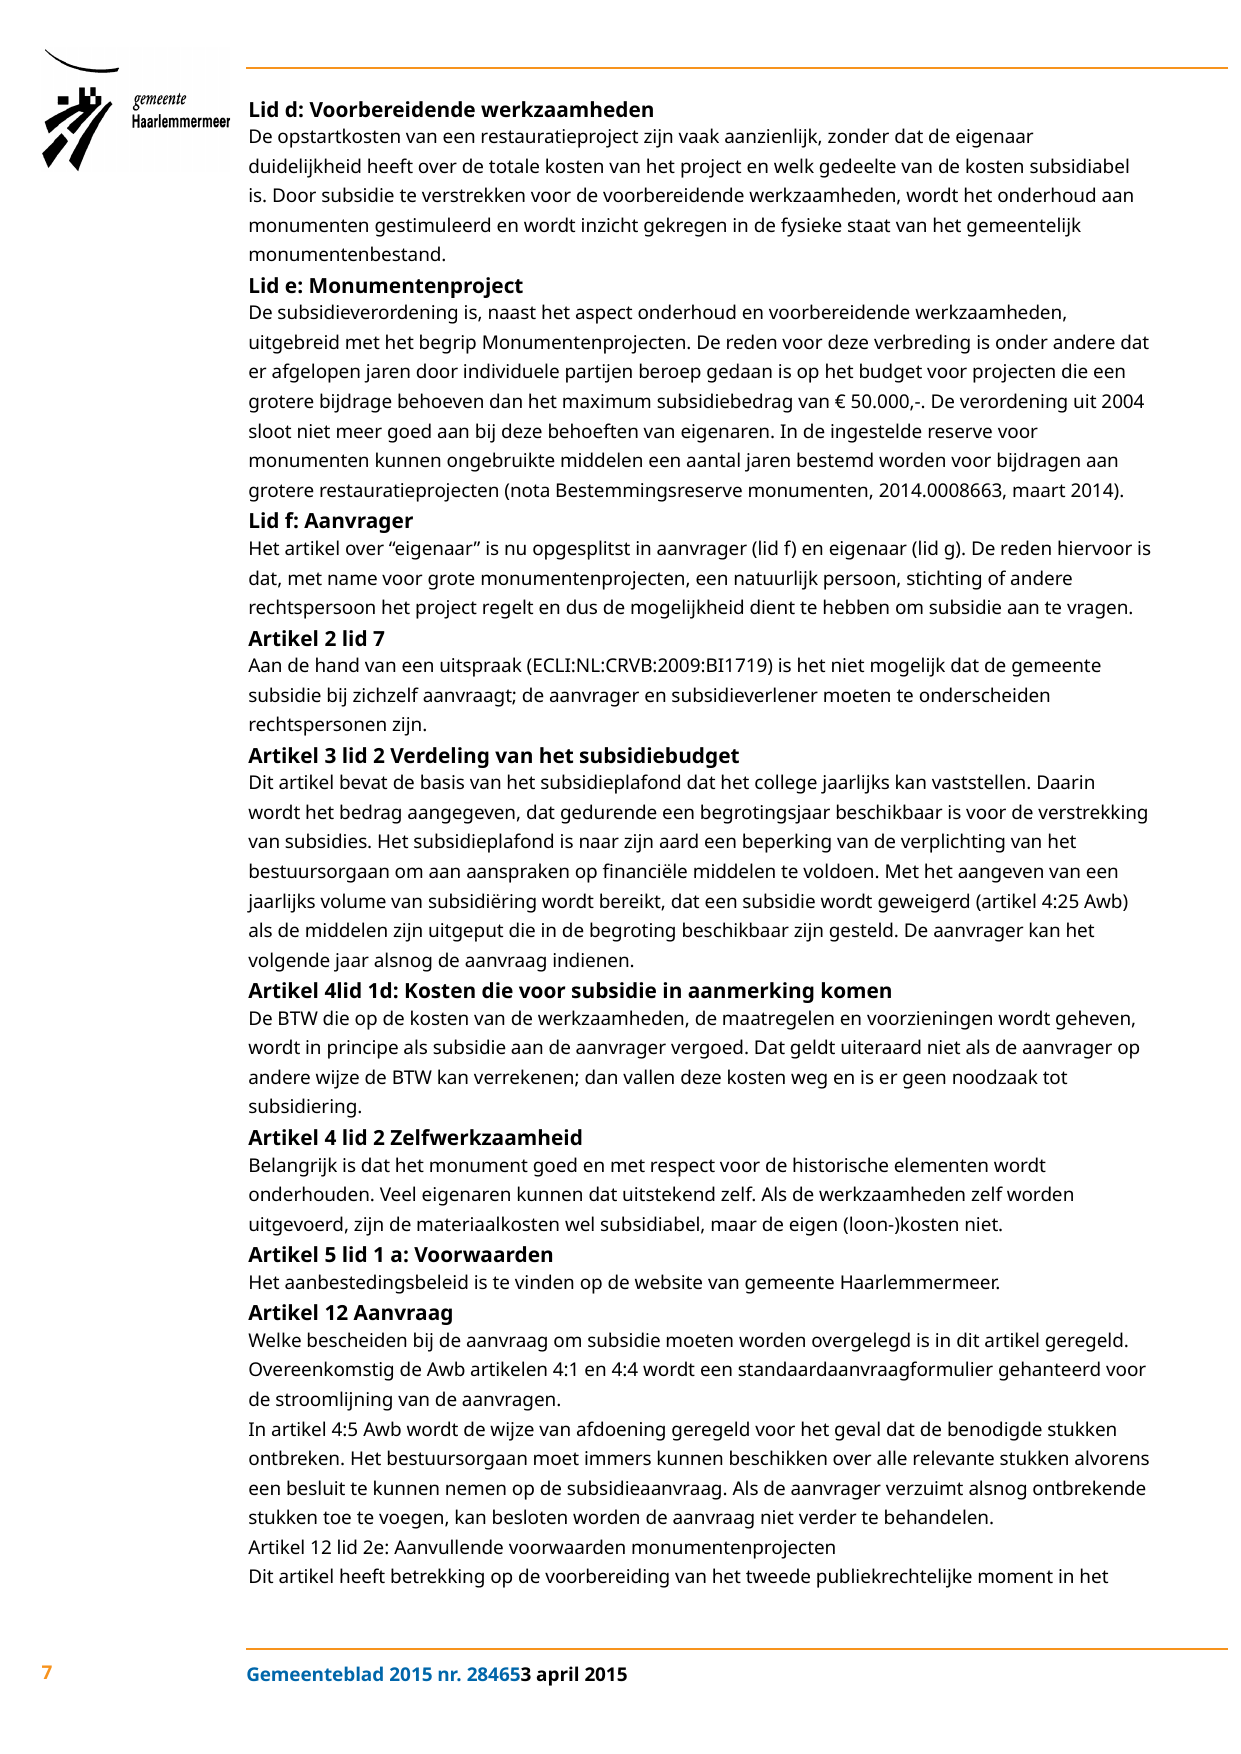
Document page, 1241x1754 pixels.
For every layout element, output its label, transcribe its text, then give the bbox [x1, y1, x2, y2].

picture [41, 47, 231, 172]
text Welke bescheiden bij de aanvraag om subsidie moeten worden overgelegd is in dit artikel geregeld. Overeenkomstig de Awb artikelen 4:1 en 4:4 wordt een standaardaanvraagformulier gehanteerd voor de stroomlijning van de aanvragen. [248, 1327, 1152, 1412]
text Artikel 12 lid 2e: Aanvullende voorwaarden monumentenprojecten [248, 1534, 1152, 1560]
text Lid d: Voorbereidende werkzaamheden [248, 95, 1152, 123]
text Artikel 4 lid 2 Zelfwerkzaamheid [248, 1123, 1152, 1152]
text Lid e: Monumentenproject [248, 271, 1152, 299]
text Artikel 2 lid 7 [248, 624, 1152, 652]
text De opstartkosten van een restauratieproject zijn vaak aanzienlijk, zonder dat de eigenaar duidelijkheid heeft over de totale kosten van het project en welk gedeelte van de kosten subsidiabel is. Door subsidie te verstrekken voor de voorbereidende werkzaamheden, wordt het onderhoud aan monumenten gestimuleerd en wordt inzicht gekregen in de fysieke staat van het gemeentelijk monumentenbestand. [248, 123, 1152, 267]
text Dit artikel bevat de basis van het subsidieplafond dat het college jaarlijks kan vaststellen. Daarin wordt het bedrag aangegeven, dat gedurende een begrotingsjaar beschikbaar is voor de verstrekking van subsidies. Het subsidieplafond is naar zijn aard een beperking van de verplichting van het bestuursorgaan om aan aanspraken op financiële middelen te voldoen. Met het aangeven van een jaarlijks volume van subsidiëring wordt bereikt, dat een subsidie wordt geweigerd (artikel 4:25 Awb) als de middelen zijn uitgeput die in de begroting beschikbaar zijn gesteld. De aanvrager kan het volgende jaar alsnog de aanvraag indienen. [248, 769, 1152, 973]
text Artikel 3 lid 2 Verdeling van het subsidiebudget [248, 741, 1152, 769]
text In artikel 4:5 Awb wordt de wijze van afdoening geregeld voor het geval dat de benodigde stukken ontbreken. Het bestuursorgaan moet immers kunnen beschikken over alle relevante stukken alvorens een besluit te kunnen nemen op de subsidieaanvraag. Als de aanvrager verzuimt alsnog ontbrekende stukken toe te voegen, kan besloten worden de aanvraag niet verder te behandelen. [248, 1416, 1152, 1530]
text Artikel 4lid 1d: Kosten die voor subsidie in aanmerking komen [248, 977, 1152, 1005]
text Het aanbestedingsbeleid is te vinden op de website van gemeente Haarlemmermeer. [248, 1269, 1152, 1295]
text Dit artikel heeft betrekking op de voorbereiding van het tweede publiekrechtelijke moment in het [248, 1564, 1152, 1589]
text Artikel 5 lid 1 a: Voorwaarden [248, 1241, 1152, 1269]
text Belangrijk is dat het monument goed en met respect voor de historische elementen wordt onderhouden. Veel eigenaren kunnen dat uitstekend zelf. Als de werkzaamheden zelf worden uitgevoerd, zijn de materiaalkosten wel subsidiabel, maar de eigen (loon-)kosten niet. [248, 1152, 1152, 1237]
text De subsidieverordening is, naast het aspect onderhoud en voorbereidende werkzaamheden, uitgebreid met het begrip Monumentenprojecten. De reden voor deze verbreding is onder andere dat er afgelopen jaren door individuele partijen beroep gedaan is op het budget voor projecten die een grotere bijdrage behoeven dan het maximum subsidiebedrag van € 50.000,-. De verordening uit 2004 sloot niet meer goed aan bij deze behoeften van eigenaren. In de ingestelde reserve voor monumenten kunnen ongebruikte middelen een aantal jaren bestemd worden voor bijdragen aan grotere restauratieprojecten (nota Bestemmingsreserve monumenten, 2014.0008663, maart 2014). [248, 299, 1152, 503]
text Het artikel over “eigenaar” is nu opgesplitst in aanvrager (lid f) en eigenaar (lid g). De reden hiervoor is dat, met name voor grote monumentenprojecten, een natuurlijk persoon, stichting of andere rechtspersoon het project regelt en dus de mogelijkheid dient te hebben om subsidie aan te vragen. [248, 535, 1152, 620]
text De BTW die op de kosten van de werkzaamheden, de maatregelen en voorzieningen wordt geheven, wordt in principe als subsidie aan de aanvrager vergoed. Dat geldt uiteraard niet als de aanvrager op andere wijze de BTW kan verrekenen; dan vallen deze kosten weg en is er geen noodzaak tot subsidiering. [248, 1005, 1152, 1119]
text Lid f: Aanvrager [248, 507, 1152, 535]
text Aan de hand van een uitspraak (ECLI:NL:CRVB:2009:BI1719) is het niet mogelijk dat de gemeente subsidie bij zichzelf aanvraagt; de aanvrager en subsidieverlener moeten te onderscheiden rechtspersonen zijn. [248, 652, 1152, 737]
text Artikel 12 Aanvraag [248, 1298, 1152, 1327]
